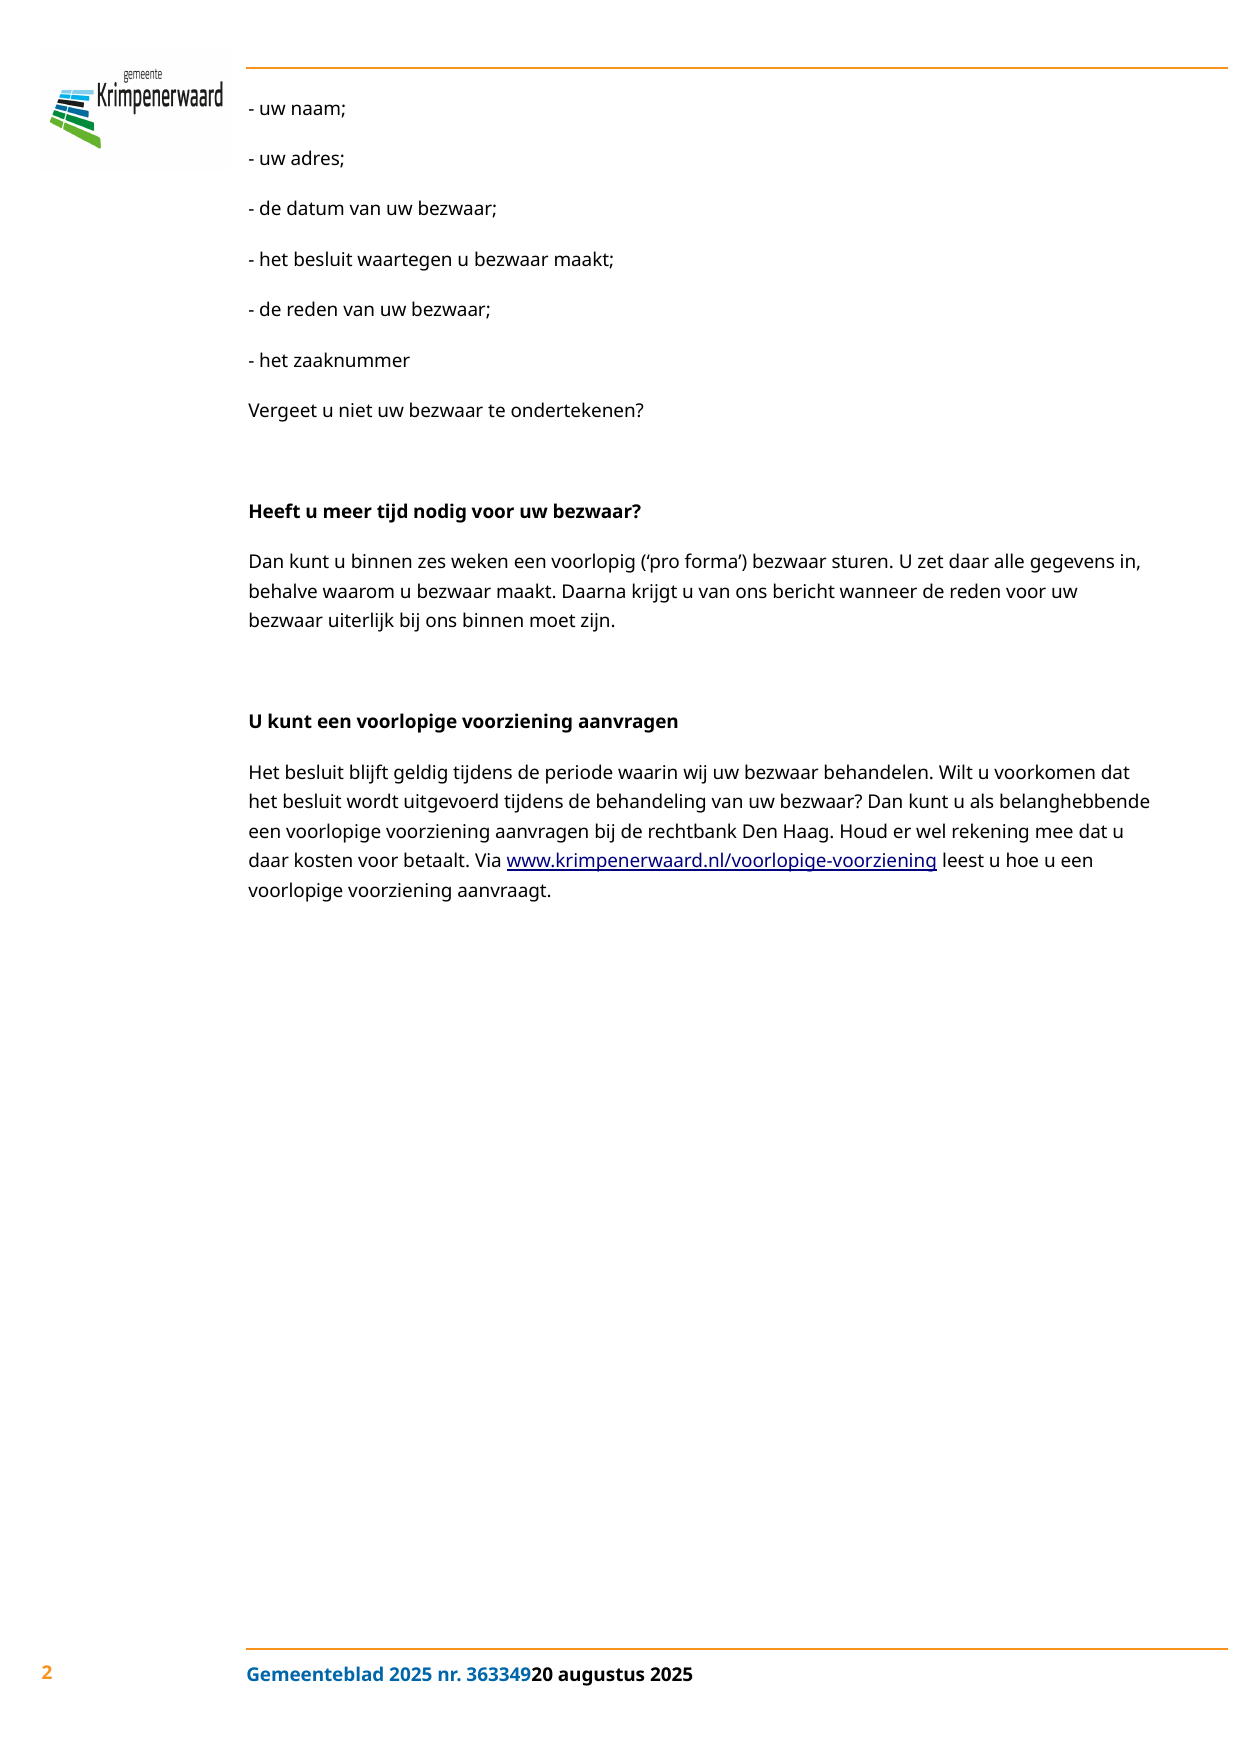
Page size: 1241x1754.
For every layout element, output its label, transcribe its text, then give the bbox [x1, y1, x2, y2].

text Het besluit blijft geldig tijdens de periode waarin wij uw bezwaar behandelen. Wilt u voorkomen dat het besluit wordt uitgevoerd tijdens de behandeling van uw bezwaar? Dan kunt u als belanghebbende een voorlopige voorziening aanvragen bij de rechtbank Den Haag. Houd er wel rekening mee dat u daar kosten voor betaalt. Via www.krimpenerwaard.nl/voorlopige-voorziening leest u hoe u een voorlopige voorziening aanvraagt. [248, 759, 1152, 903]
text - de reden van uw bezwaar; [248, 296, 1152, 322]
text - het zaaknummer [248, 347, 1152, 373]
text Heeft u meer tijd nodig voor uw bezwaar? [248, 498, 1152, 524]
picture [41, 47, 231, 172]
text - uw naam; [248, 95, 1152, 121]
text - uw adres; [248, 145, 1152, 171]
text - het besluit waartegen u bezwaar maakt; [248, 246, 1152, 272]
text Dan kunt u binnen zes weken een voorlopig (‘pro forma’) bezwaar sturen. U zet daar alle gegevens in, behalve waarom u bezwaar maakt. Daarna krijgt u van ons bericht wanneer de reden voor uw bezwaar uiterlijk bij ons binnen moet zijn. [248, 548, 1152, 633]
text U kunt een voorlopige voorziening aanvragen [248, 708, 1152, 734]
text Vergeet u niet uw bezwaar te ondertekenen? [248, 397, 1152, 423]
text - de datum van uw bezwaar; [248, 196, 1152, 221]
